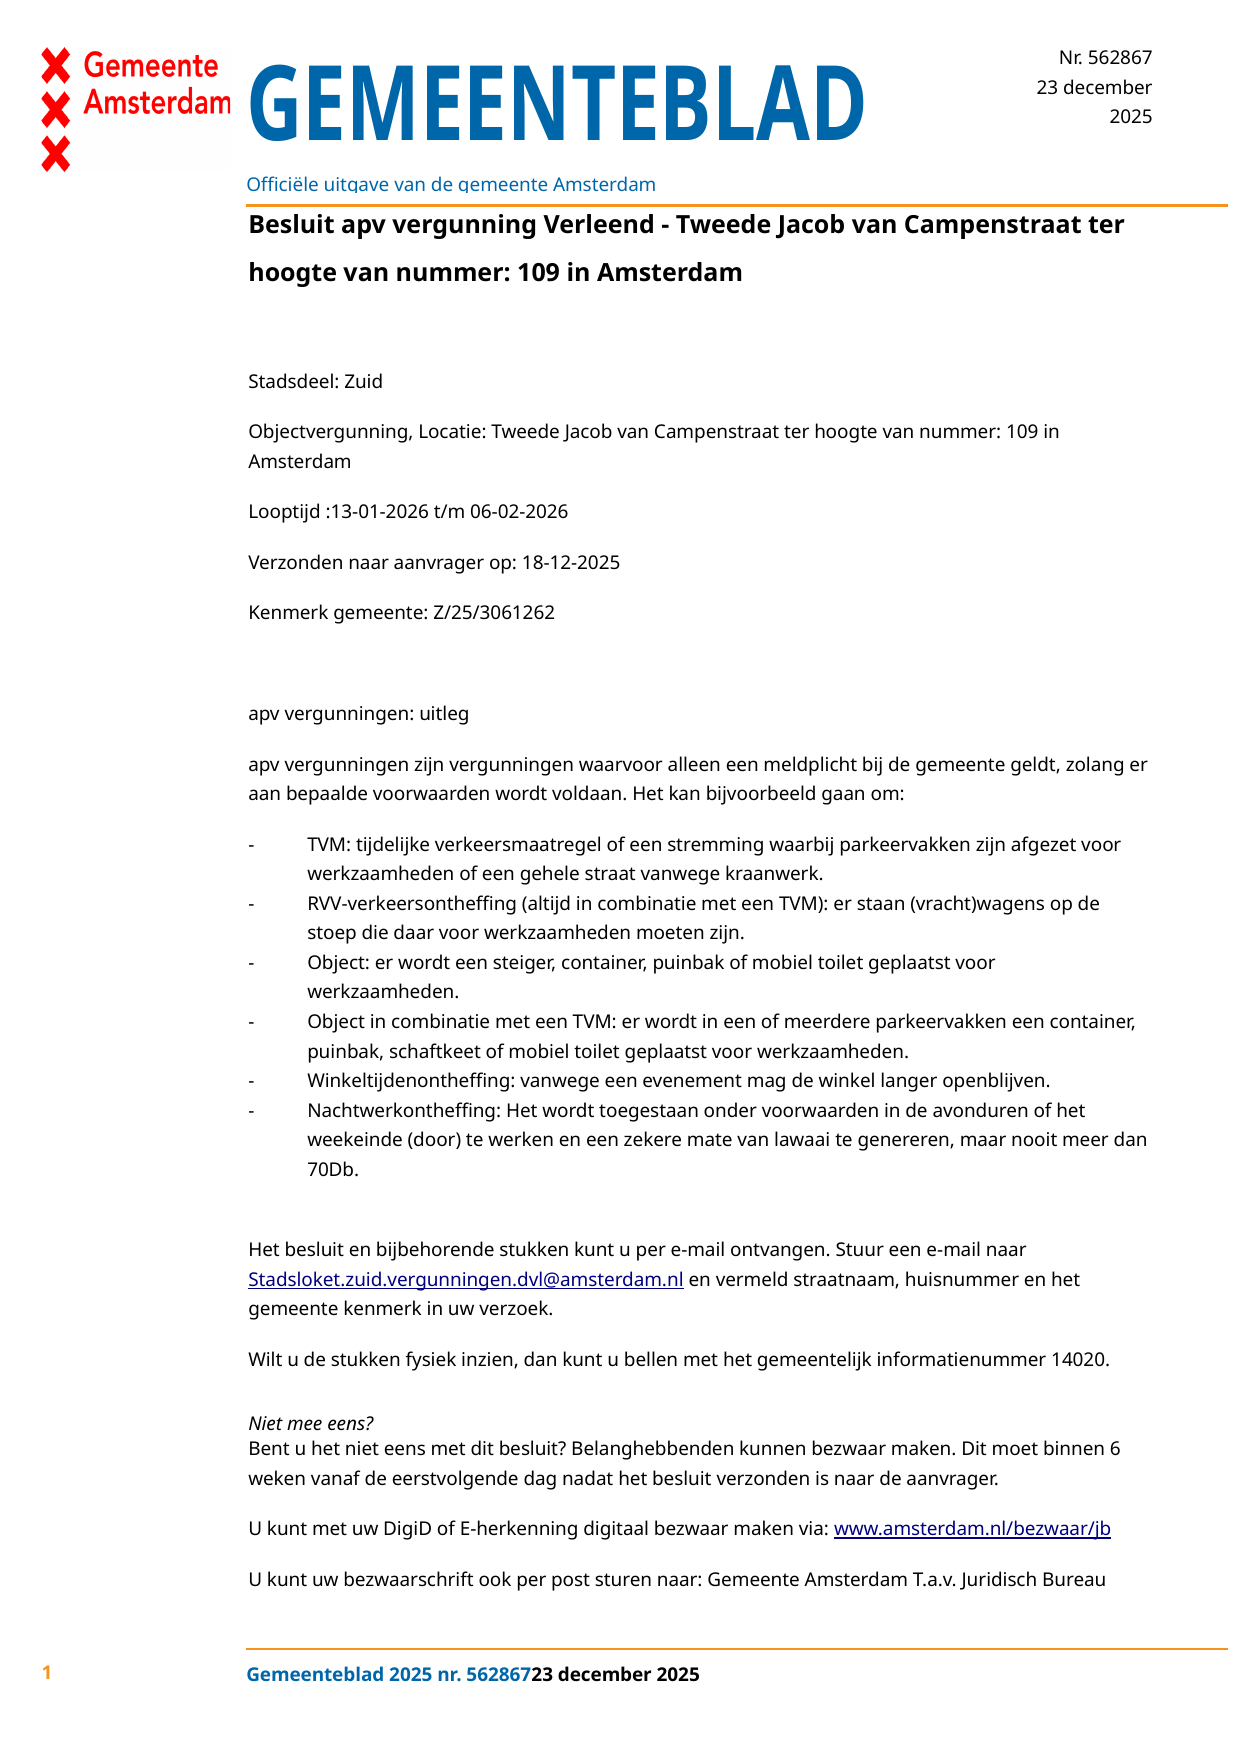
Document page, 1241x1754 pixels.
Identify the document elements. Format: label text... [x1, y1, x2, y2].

text U kunt uw bezwaarschrift ook per post sturen naar: Gemeente Amsterdam T.a.v. Juridisch Bureau [248, 1566, 1152, 1592]
picture [41, 47, 231, 172]
list Nachtwerkontheffing: Het wordt toegestaan onder voorwaarden in de avonduren of het weekeinde (door) te werken en een zekere mate van lawaai te genereren, maar nooit meer dan 70Db. [248, 1097, 1152, 1182]
list Winkeltijdenontheffing: vanwege een evenement mag de winkel langer openblijven. [248, 1067, 1152, 1093]
text Wilt u de stukken fysiek inzien, dan kunt u bellen met het gemeentelijk informatienummer 14020. [248, 1346, 1152, 1372]
list Object: er wordt een steiger, container, puinbak of mobiel toilet geplaatst voor werkzaamheden. [248, 949, 1152, 1004]
text Kenmerk gemeente: Z/25/3061262 [248, 599, 1152, 625]
list TVM: tijdelijke verkeersmaatregel of een stremming waarbij parkeervakken zijn afgezet voor werkzaamheden of een gehele straat vanwege kraanwerk. [248, 831, 1152, 886]
list RVV-verkeersontheffing (altijd in combinatie met een TVM): er staan (vracht)wagens op de stoep die daar voor werkzaamheden moeten zijn. [248, 890, 1152, 945]
text Objectvergunning, Locatie: Tweede Jacob van Campenstraat ter hoogte van nummer: 109 in Amsterdam [248, 419, 1152, 474]
text Stadsdeel: Zuid [248, 368, 1152, 394]
text Looptijd :13-01-2026 t/m 06-02-2026 [248, 499, 1152, 524]
text Besluit apv vergunning Verleend - Tweede Jacob van Campenstraat ter hoogte van nummer: 109 in Amsterdam [248, 207, 1152, 288]
text apv vergunningen: uitleg [248, 700, 1152, 726]
text Niet mee eens? [248, 1410, 1152, 1436]
text apv vergunningen zijn vergunningen waarvoor alleen een meldplicht bij de gemeente geldt, zolang er aan bepaalde voorwaarden wordt voldaan. Het kan bijvoorbeeld gaan om: [248, 751, 1152, 806]
text Bent u het niet eens met dit besluit? Belanghebbenden kunnen bezwaar maken. Dit moet binnen 6 weken vanaf de eerstvolgende dag nadat het besluit verzonden is naar de aanvrager. [248, 1436, 1152, 1491]
text Het besluit en bijbehorende stukken kunt u per e-mail ontvangen. Stuur een e-mail naar Stadsloket.zuid.vergunningen.dvl@amsterdam.nl en vermeld straatnaam, huisnummer en het gemeente kenmerk in uw verzoek. [248, 1236, 1152, 1321]
text Verzonden naar aanvrager op: 18-12-2025 [248, 549, 1152, 575]
list Object in combinatie met een TVM: er wordt in een of meerdere parkeervakken een container, puinbak, schaftkeet of mobiel toilet geplaatst voor werkzaamheden. [248, 1008, 1152, 1064]
text U kunt met uw DigiD of E-herkenning digitaal bezwaar maken via: www.amsterdam.nl/bezwaar/jb [248, 1516, 1152, 1541]
